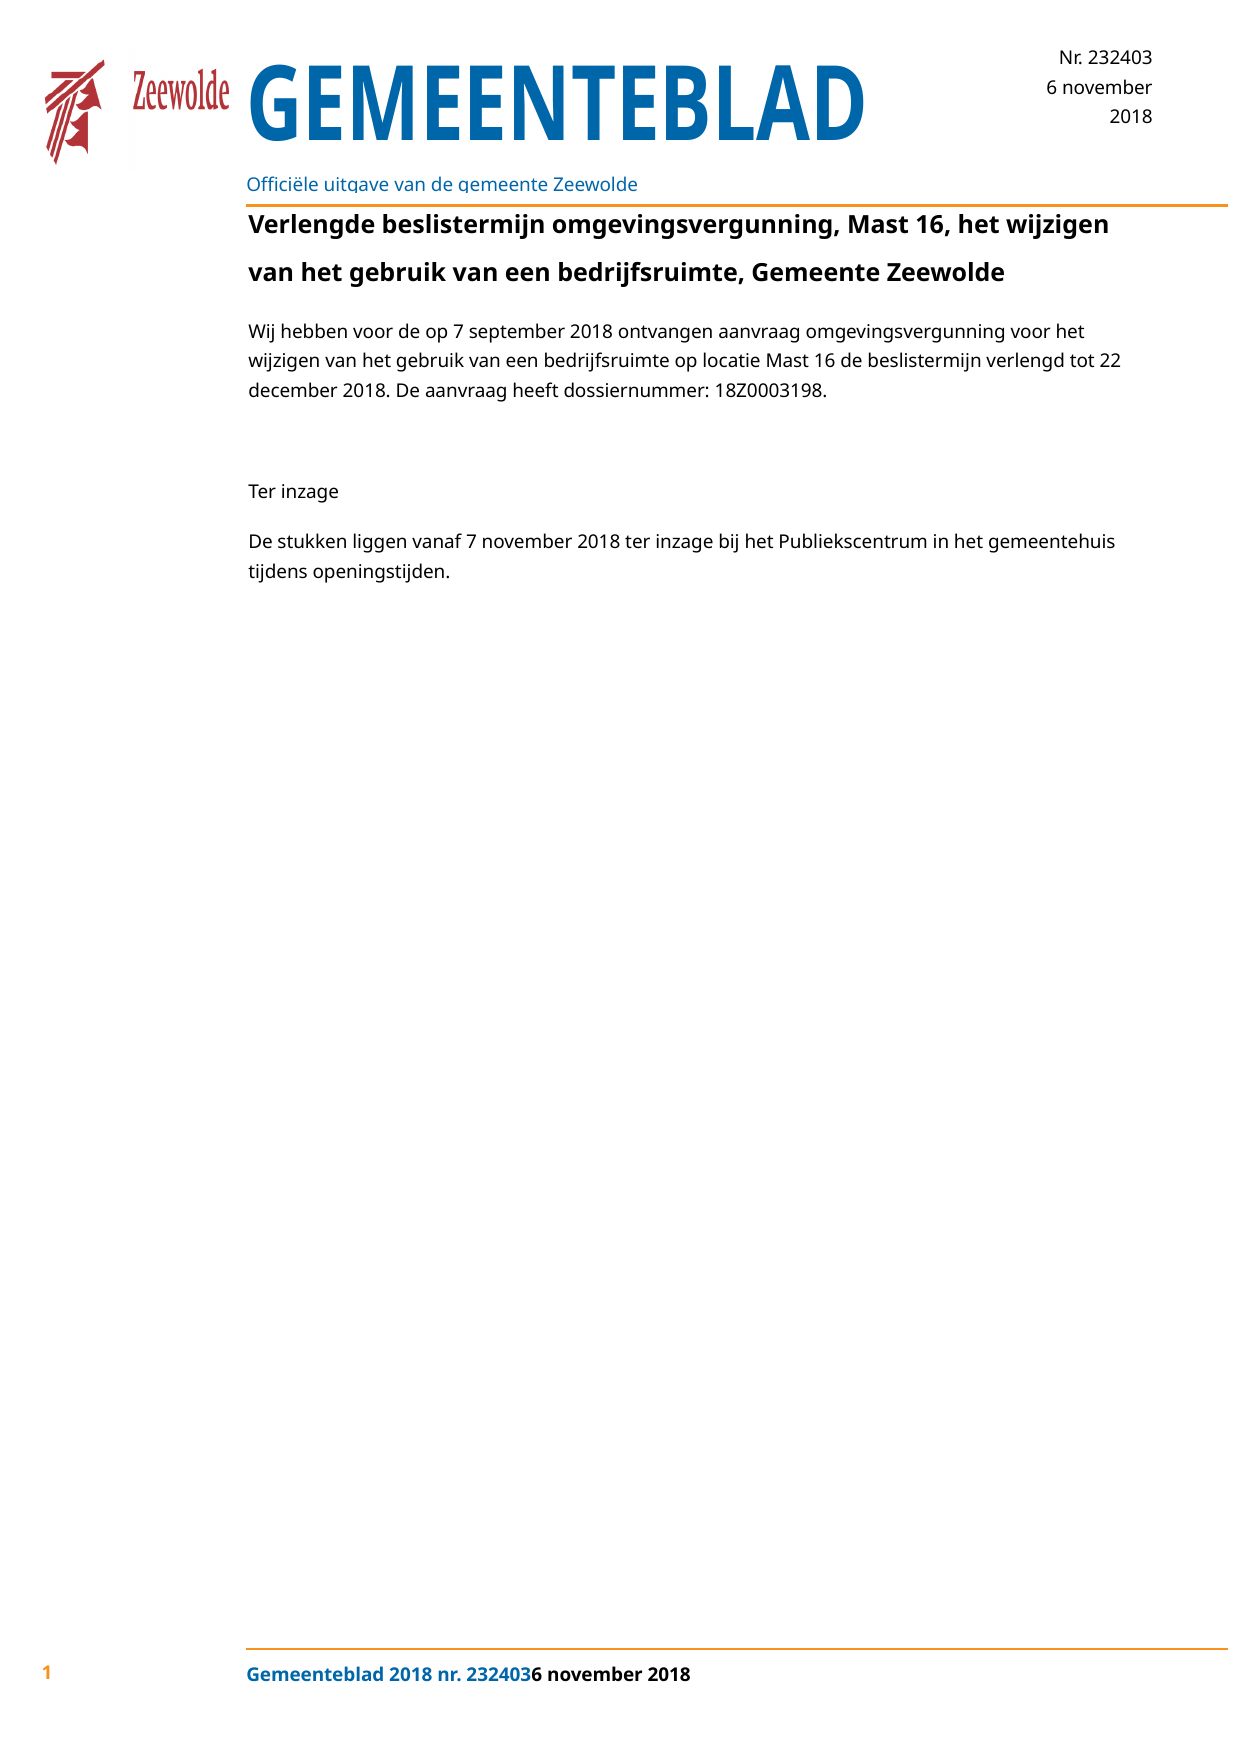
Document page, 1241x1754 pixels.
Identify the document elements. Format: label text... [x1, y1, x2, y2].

picture [41, 47, 231, 172]
text Verlengde beslistermijn omgevingsvergunning, Mast 16, het wijzigen van het gebruik van een bedrijfsruimte, Gemeente Zeewolde [248, 207, 1152, 288]
text De stukken liggen vanaf 7 november 2018 ter inzage bij het Publiekscentrum in het gemeentehuis tijdens openingstijden. [248, 528, 1152, 584]
text Ter inzage [248, 478, 1152, 504]
text Wij hebben voor de op 7 september 2018 ontvangen aanvraag omgevingsvergunning voor het wijzigen van het gebruik van een bedrijfsruimte op locatie Mast 16 de beslistermijn verlengd tot 22 december 2018. De aanvraag heeft dossiernummer: 18Z0003198. [248, 318, 1152, 403]
